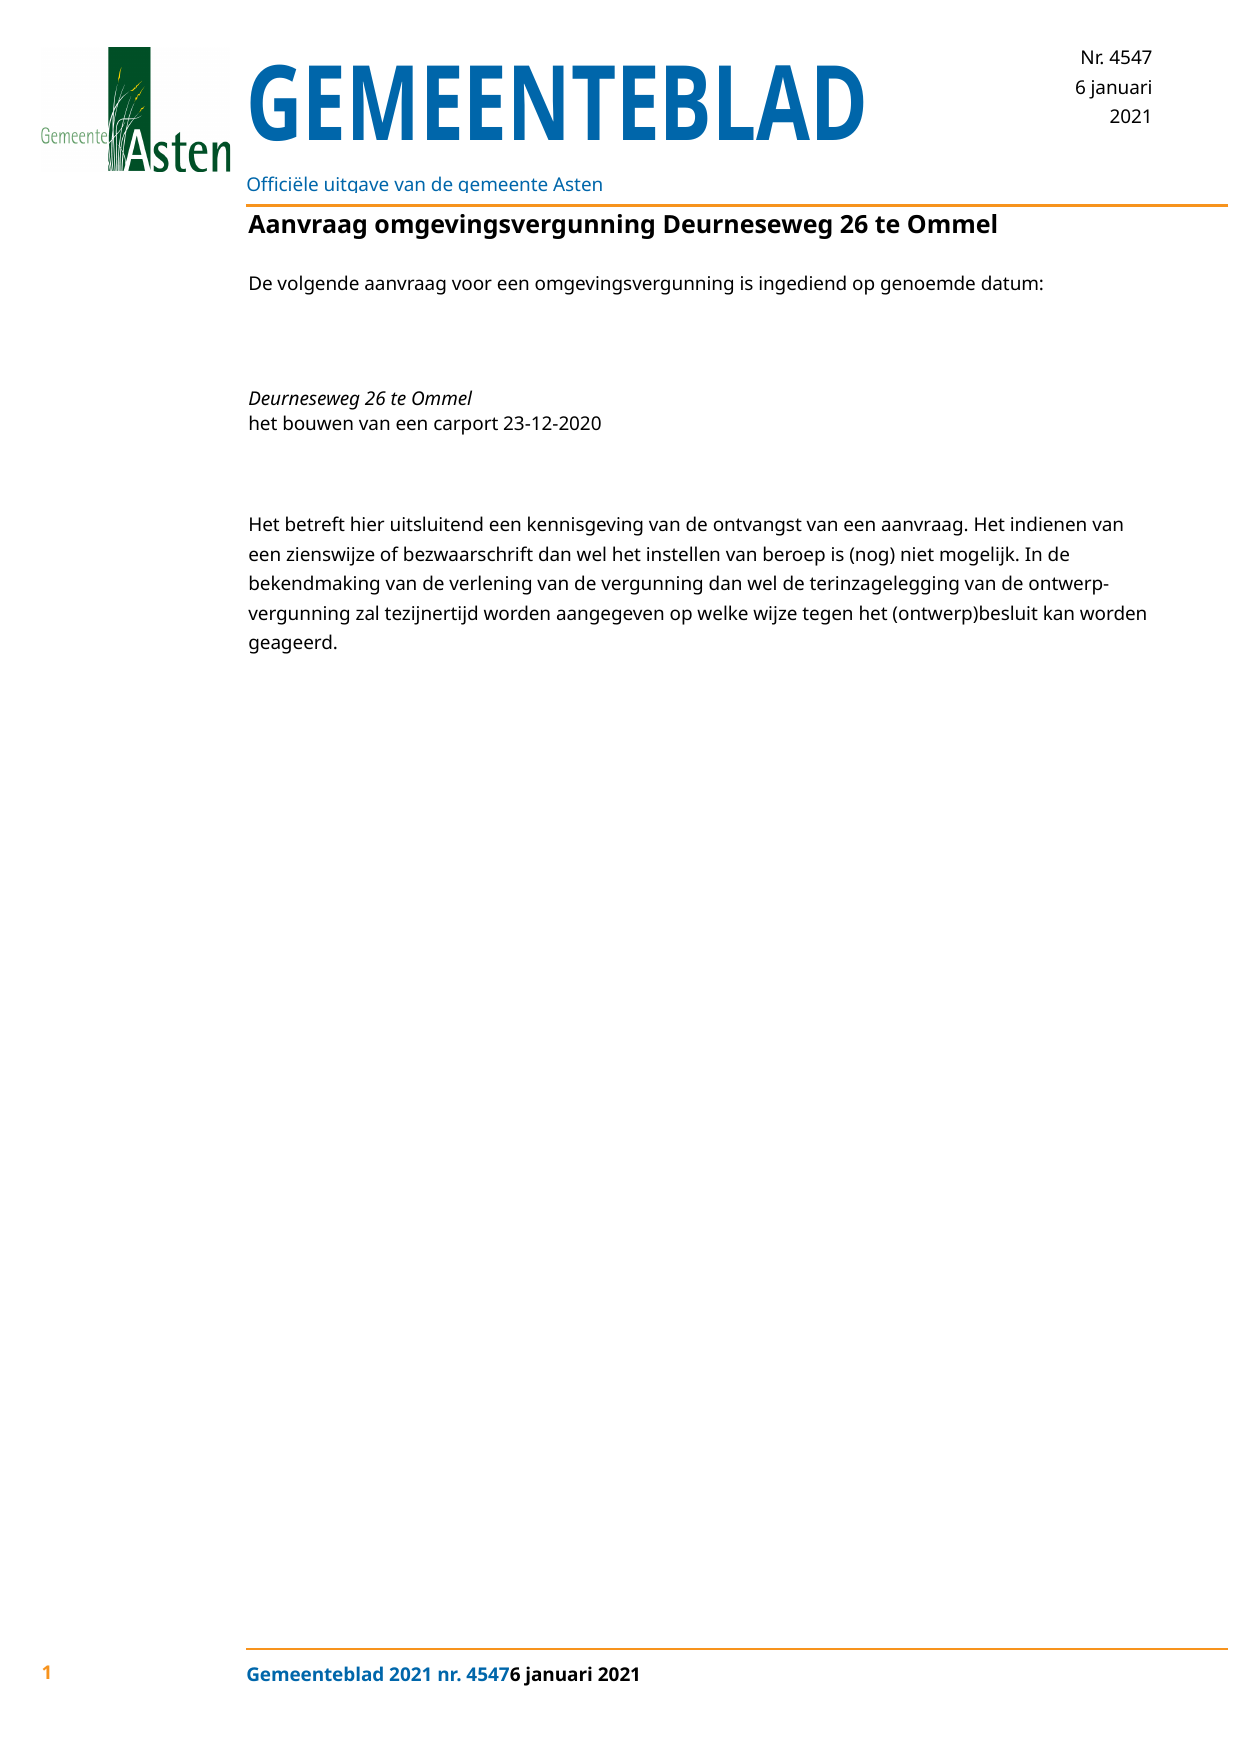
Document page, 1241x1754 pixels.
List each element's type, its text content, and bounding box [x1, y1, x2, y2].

text Deurneseweg 26 te Ommel [248, 385, 1152, 410]
text Het betreft hier uitsluitend een kennisgeving van de ontvangst van een aanvraag. Het indienen van een zienswijze of bezwaarschrift dan wel het instellen van beroep is (nog) niet mogelijk. In de bekendmaking van de verlening van de vergunning dan wel de terinzagelegging van de ontwerp-vergunning zal tezijnertijd worden aangegeven op welke wijze tegen het (ontwerp)besluit kan worden geageerd. [248, 511, 1152, 655]
text Aanvraag omgevingsvergunning Deurneseweg 26 te Ommel [248, 207, 1152, 241]
text het bouwen van een carport 23-12-2020 [248, 410, 1152, 436]
text De volgende aanvraag voor een omgevingsvergunning is ingediend op genoemde datum: [248, 270, 1152, 296]
picture [41, 47, 231, 172]
